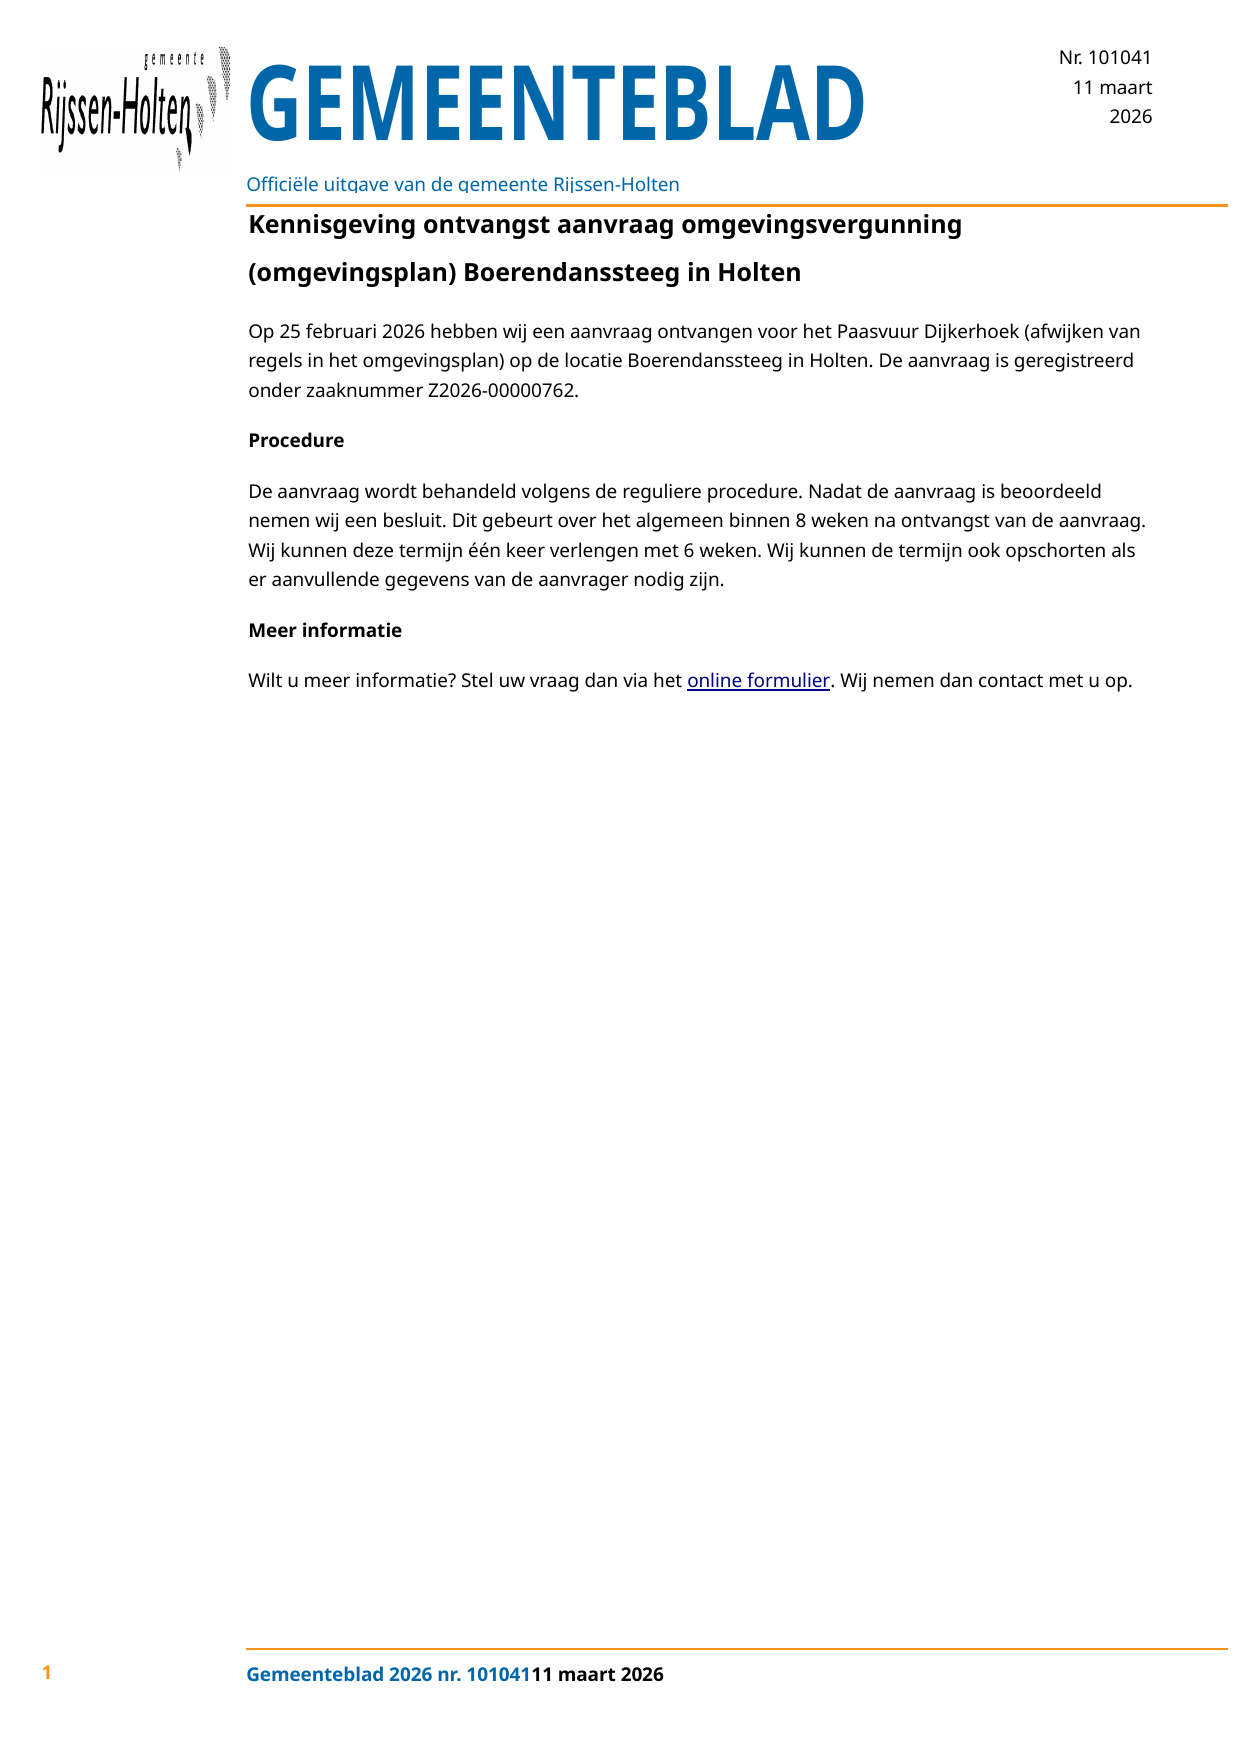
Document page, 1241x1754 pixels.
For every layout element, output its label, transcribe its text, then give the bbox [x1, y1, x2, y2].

text Procedure [248, 427, 1152, 453]
picture [41, 47, 231, 172]
text Wilt u meer informatie? Stel uw vraag dan via het online formulier. Wij nemen dan contact met u op. [248, 667, 1152, 693]
text Kennisgeving ontvangst aanvraag omgevingsvergunning (omgevingsplan) Boerendanssteeg in Holten [248, 207, 1152, 288]
text Meer informatie [248, 617, 1152, 643]
text Op 25 februari 2026 hebben wij een aanvraag ontvangen voor het Paasvuur Dijkerhoek (afwijken van regels in het omgevingsplan) op de locatie Boerendanssteeg in Holten. De aanvraag is geregistreerd onder zaaknummer Z2026-00000762. [248, 318, 1152, 403]
text De aanvraag wordt behandeld volgens de reguliere procedure. Nadat de aanvraag is beoordeeld nemen wij een besluit. Dit gebeurt over het algemeen binnen 8 weken na ontvangst van de aanvraag. Wij kunnen deze termijn één keer verlengen met 6 weken. Wij kunnen de termijn ook opschorten als er aanvullende gegevens van de aanvrager nodig zijn. [248, 478, 1152, 592]
